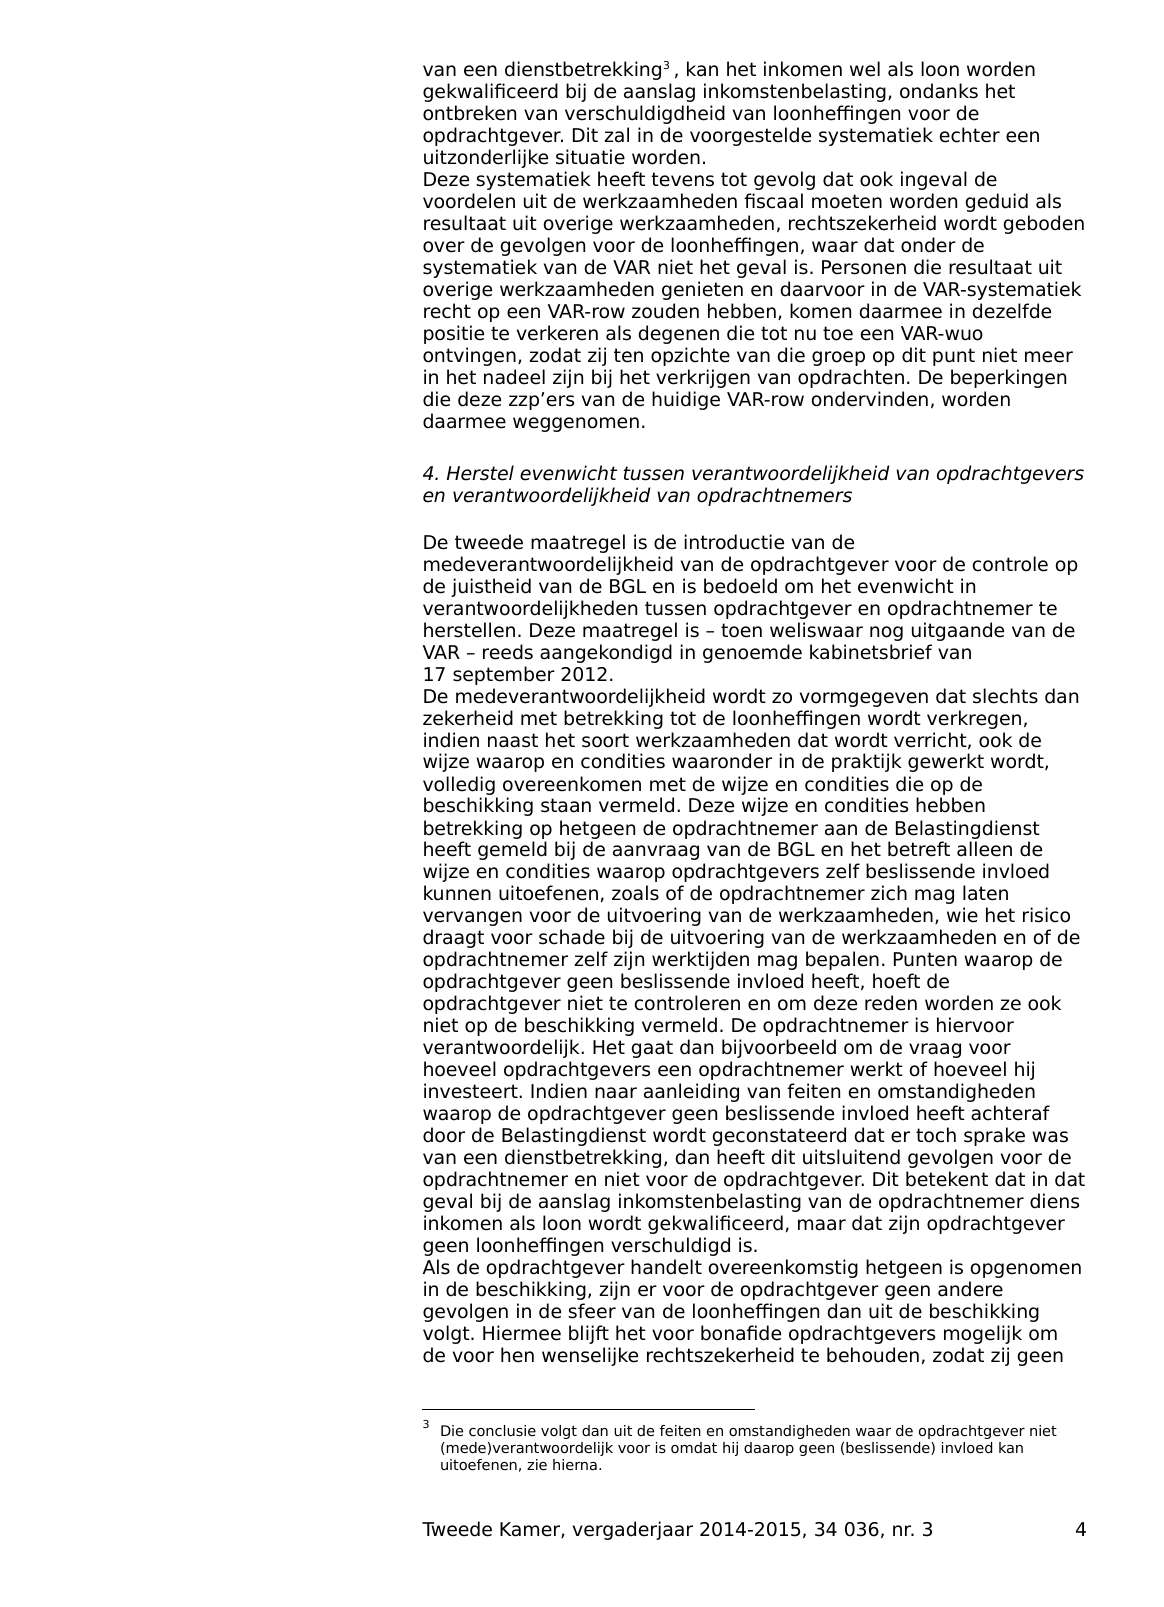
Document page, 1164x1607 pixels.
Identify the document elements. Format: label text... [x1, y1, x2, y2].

text De tweede maatregel is de introductie van de medeverantwoordelijkheid van de opdrachtgever voor de controle op de juistheid van de BGL en is bedoeld om het evenwicht in verantwoordelijkheden tussen opdrachtgever en opdrachtnemer te herstellen. Deze maatregel is – toen weliswaar nog uitgaande van de VAR – reeds aangekondigd in genoemde kabinetsbrief van 17 september 2012. [422, 532, 1087, 686]
subtitle 4. Herstel evenwicht tussen verantwoordelijkheid van opdrachtgevers en verantwoordelijkheid van opdrachtnemers [422, 463, 1087, 507]
text van een dienstbetrekking, kan het inkomen wel als loon worden gekwalificeerd bij de aanslag inkomstenbelasting, ondanks het ontbreken van verschuldigdheid van loonheffingen voor de opdrachtgever. Dit zal in de voorgestelde systematiek echter een uitzonderlijke situatie worden. [422, 59, 1087, 169]
text De medeverantwoordelijkheid wordt zo vormgegeven dat slechts dan zekerheid met betrekking tot de loonheffingen wordt verkregen, indien naast het soort werkzaamheden dat wordt verricht, ook de wijze waarop en condities waaronder in de praktijk gewerkt wordt, volledig overeenkomen met de wijze en condities die op de beschikking staan vermeld. Deze wijze en condities hebben betrekking op hetgeen de opdrachtnemer aan de Belastingdienst heeft gemeld bij de aanvraag van de BGL en het betreft alleen de wijze en condities waarop opdrachtgevers zelf beslissende invloed kunnen uitoefenen, zoals of de opdrachtnemer zich mag laten vervangen voor de uitvoering van de werkzaamheden, wie het risico draagt voor schade bij de uitvoering van de werkzaamheden en of de opdrachtnemer zelf zijn werktijden mag bepalen. Punten waarop de opdrachtgever geen beslissende invloed heeft, hoeft de opdrachtgever niet te controleren en om deze reden worden ze ook niet op de beschikking vermeld. De opdrachtnemer is hiervoor verantwoordelijk. Het gaat dan bijvoorbeeld om de vraag voor hoeveel opdrachtgevers een opdrachtnemer werkt of hoeveel hij investeert. Indien naar aanleiding van feiten en omstandigheden waarop de opdrachtgever geen beslissende invloed heeft achteraf door de Belastingdienst wordt geconstateerd dat er toch sprake was van een dienstbetrekking, dan heeft dit uitsluitend gevolgen voor de opdrachtnemer en niet voor de opdrachtgever. Dit betekent dat in dat geval bij de aanslag inkomstenbelasting van de opdrachtnemer diens inkomen als loon wordt gekwalificeerd, maar dat zijn opdrachtgever geen loonheffingen verschuldigd is. [422, 686, 1087, 1257]
text Die conclusie volgt dan uit de feiten en omstandigheden waar de opdrachtgever niet (mede)verantwoordelijk voor is omdat hij daarop geen (beslissende) invloed kan uitoefenen, zie hierna. [422, 1418, 1087, 1474]
text Als de opdrachtgever handelt overeenkomstig hetgeen is opgenomen in de beschikking, zijn er voor de opdrachtgever geen andere gevolgen in de sfeer van de loonheffingen dan uit de beschikking volgt. Hiermee blijft het voor bonafide opdrachtgevers mogelijk om de voor hen wenselijke rechtszekerheid te behouden, zodat zij geen [422, 1257, 1087, 1367]
text Deze systematiek heeft tevens tot gevolg dat ook ingeval de voordelen uit de werkzaamheden fiscaal moeten worden geduid als resultaat uit overige werkzaamheden, rechtszekerheid wordt geboden over de gevolgen voor de loonheffingen, waar dat onder de systematiek van de VAR niet het geval is. Personen die resultaat uit overige werkzaamheden genieten en daarvoor in de VAR-systematiek recht op een VAR-row zouden hebben, komen daarmee in dezelfde positie te verkeren als degenen die tot nu toe een VAR-wuo ontvingen, zodat zij ten opzichte van die groep op dit punt niet meer in het nadeel zijn bij het verkrijgen van opdrachten. De beperkingen die deze zzp’ers van de huidige VAR-row ondervinden, worden daarmee weggenomen. [422, 169, 1087, 433]
